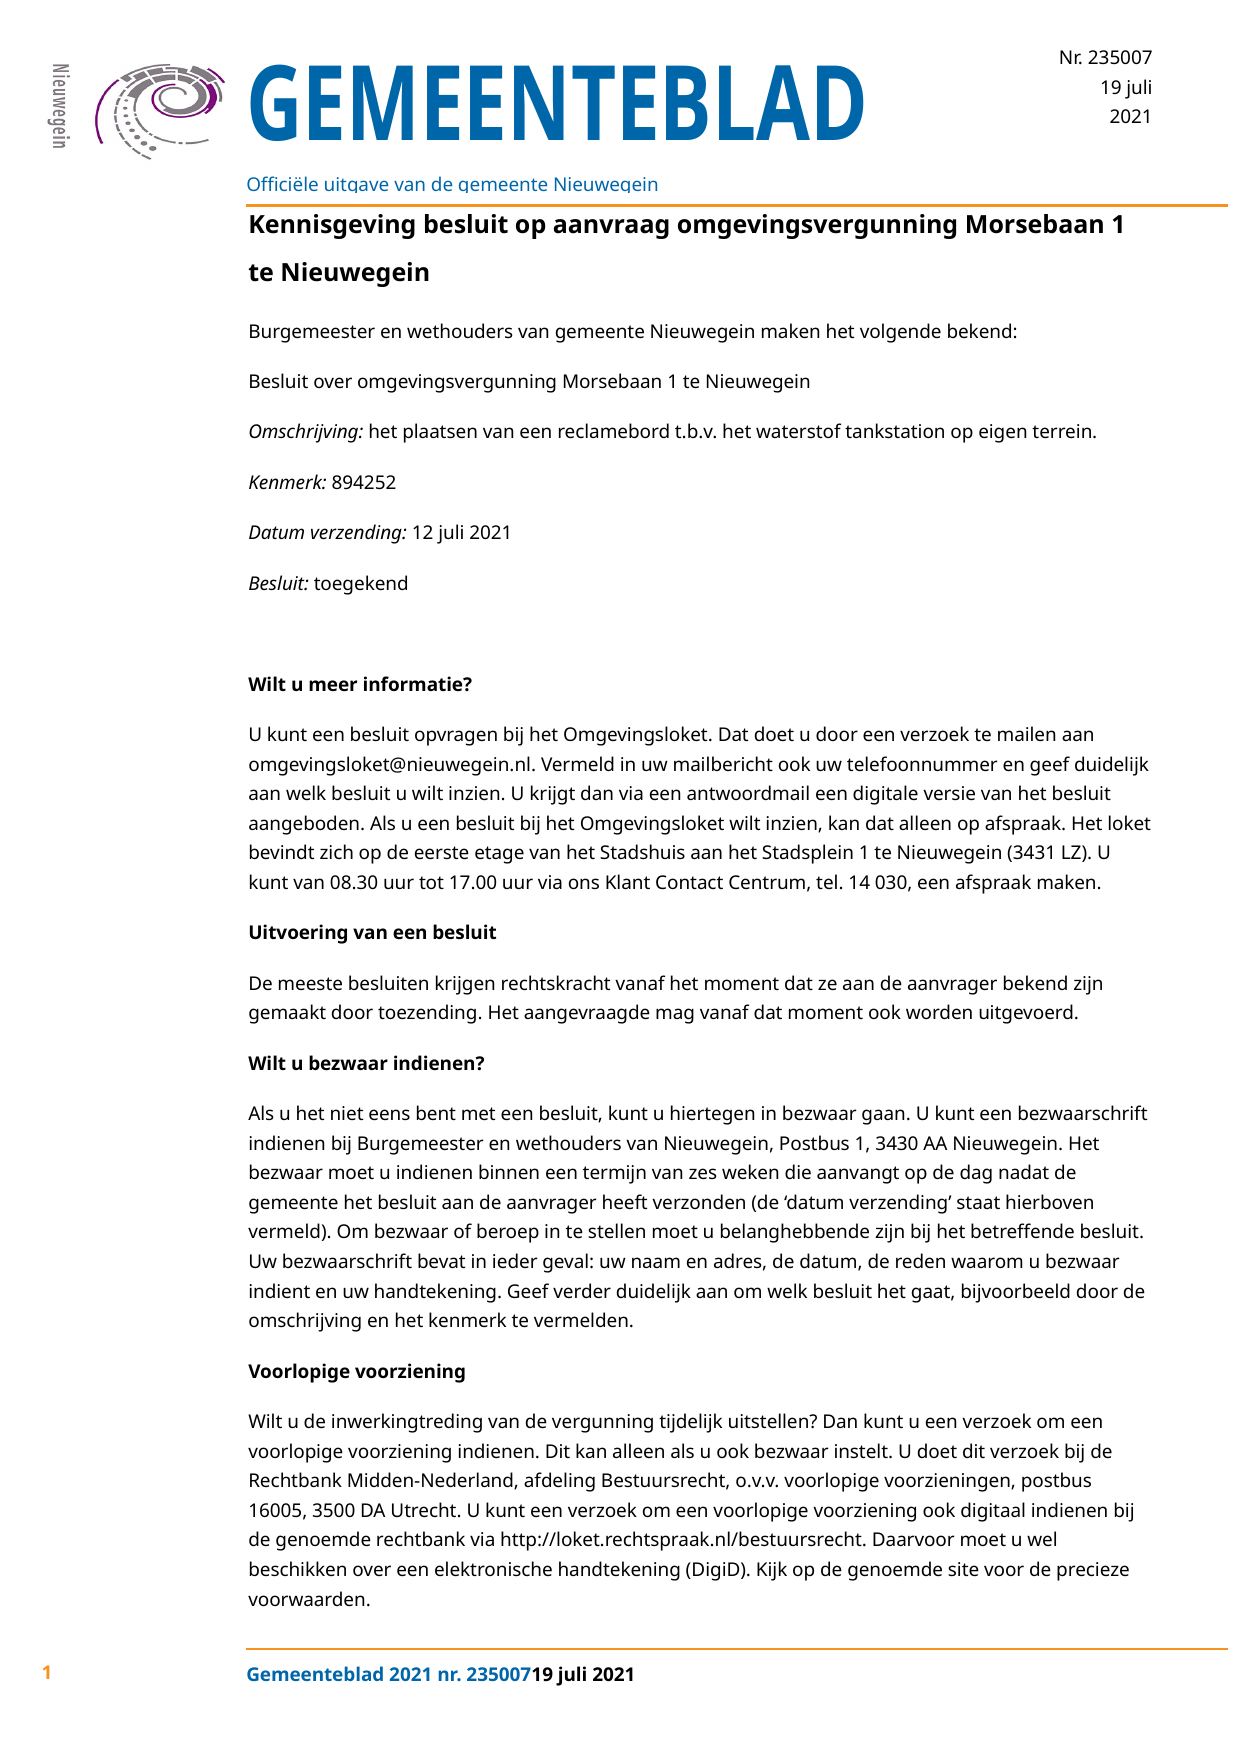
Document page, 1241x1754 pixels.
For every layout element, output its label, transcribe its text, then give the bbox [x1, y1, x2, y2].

text Kenmerk: 894252 [248, 469, 1152, 495]
text Burgemeester en wethouders van gemeente Nieuwegein maken het volgende bekend: [248, 318, 1152, 344]
text Kennisgeving besluit op aanvraag omgevingsvergunning Morsebaan 1 te Nieuwegein [248, 207, 1152, 288]
picture [41, 47, 231, 172]
text Datum verzending: 12 juli 2021 [248, 519, 1152, 545]
text Besluit over omgevingsvergunning Morsebaan 1 te Nieuwegein [248, 368, 1152, 394]
text Omschrijving: het plaatsen van een reclamebord t.b.v. het waterstof tankstation op eigen terrein. [248, 419, 1152, 444]
text Wilt u de inwerkingtreding van de vergunning tijdelijk uitstellen? Dan kunt u een verzoek om een voorlopige voorziening indienen. Dit kan alleen als u ook bezwaar instelt. U doet dit verzoek bij de Rechtbank Midden-Nederland, afdeling Bestuursrecht, o.v.v. voorlopige voorzieningen, postbus 16005, 3500 DA Utrecht. U kunt een verzoek om een voorlopige voorziening ook digitaal indienen bij de genoemde rechtbank via http://loket.rechtspraak.nl/bestuursrecht. Daarvoor moet u wel beschikken over een elektronische handtekening (DigiD). Kijk op de genoemde site voor de precieze voorwaarden. [248, 1408, 1152, 1612]
text Uitvoering van een besluit [248, 919, 1152, 945]
text Besluit: toegekend [248, 570, 1152, 596]
text De meeste besluiten krijgen rechtskracht vanaf het moment dat ze aan de aanvrager bekend zijn gemaakt door toezending. Het aangevraagde mag vanaf dat moment ook worden uitgevoerd. [248, 970, 1152, 1025]
text U kunt een besluit opvragen bij het Omgevingsloket. Dat doet u door een verzoek te mailen aan omgevingsloket@nieuwegein.nl. Vermeld in uw mailbericht ook uw telefoonnummer en geef duidelijk aan welk besluit u wilt inzien. U krijgt dan via een antwoordmail een digitale versie van het besluit aangeboden. Als u een besluit bij het Omgevingsloket wilt inzien, kan dat alleen op afspraak. Het loket bevindt zich op de eerste etage van het Stadshuis aan het Stadsplein 1 te Nieuwegein (3431 LZ). U kunt van 08.30 uur tot 17.00 uur via ons Klant Contact Centrum, tel. 14 030, een afspraak maken. [248, 721, 1152, 895]
text Wilt u bezwaar indienen? [248, 1050, 1152, 1076]
text Voorlopige voorziening [248, 1358, 1152, 1384]
text Wilt u meer informatie? [248, 671, 1152, 697]
text Als u het niet eens bent met een besluit, kunt u hiertegen in bezwaar gaan. U kunt een bezwaarschrift indienen bij Burgemeester en wethouders van Nieuwegein, Postbus 1, 3430 AA Nieuwegein. Het bezwaar moet u indienen binnen een termijn van zes weken die aanvangt op de dag nadat de gemeente het besluit aan de aanvrager heeft verzonden (de ‘datum verzending’ staat hierboven vermeld). Om bezwaar of beroep in te stellen moet u belanghebbende zijn bij het betreffende besluit. Uw bezwaarschrift bevat in ieder geval: uw naam en adres, de datum, de reden waarom u bezwaar indient en uw handtekening. Geef verder duidelijk aan om welk besluit het gaat, bijvoorbeeld door de omschrijving en het kenmerk te vermelden. [248, 1100, 1152, 1333]
